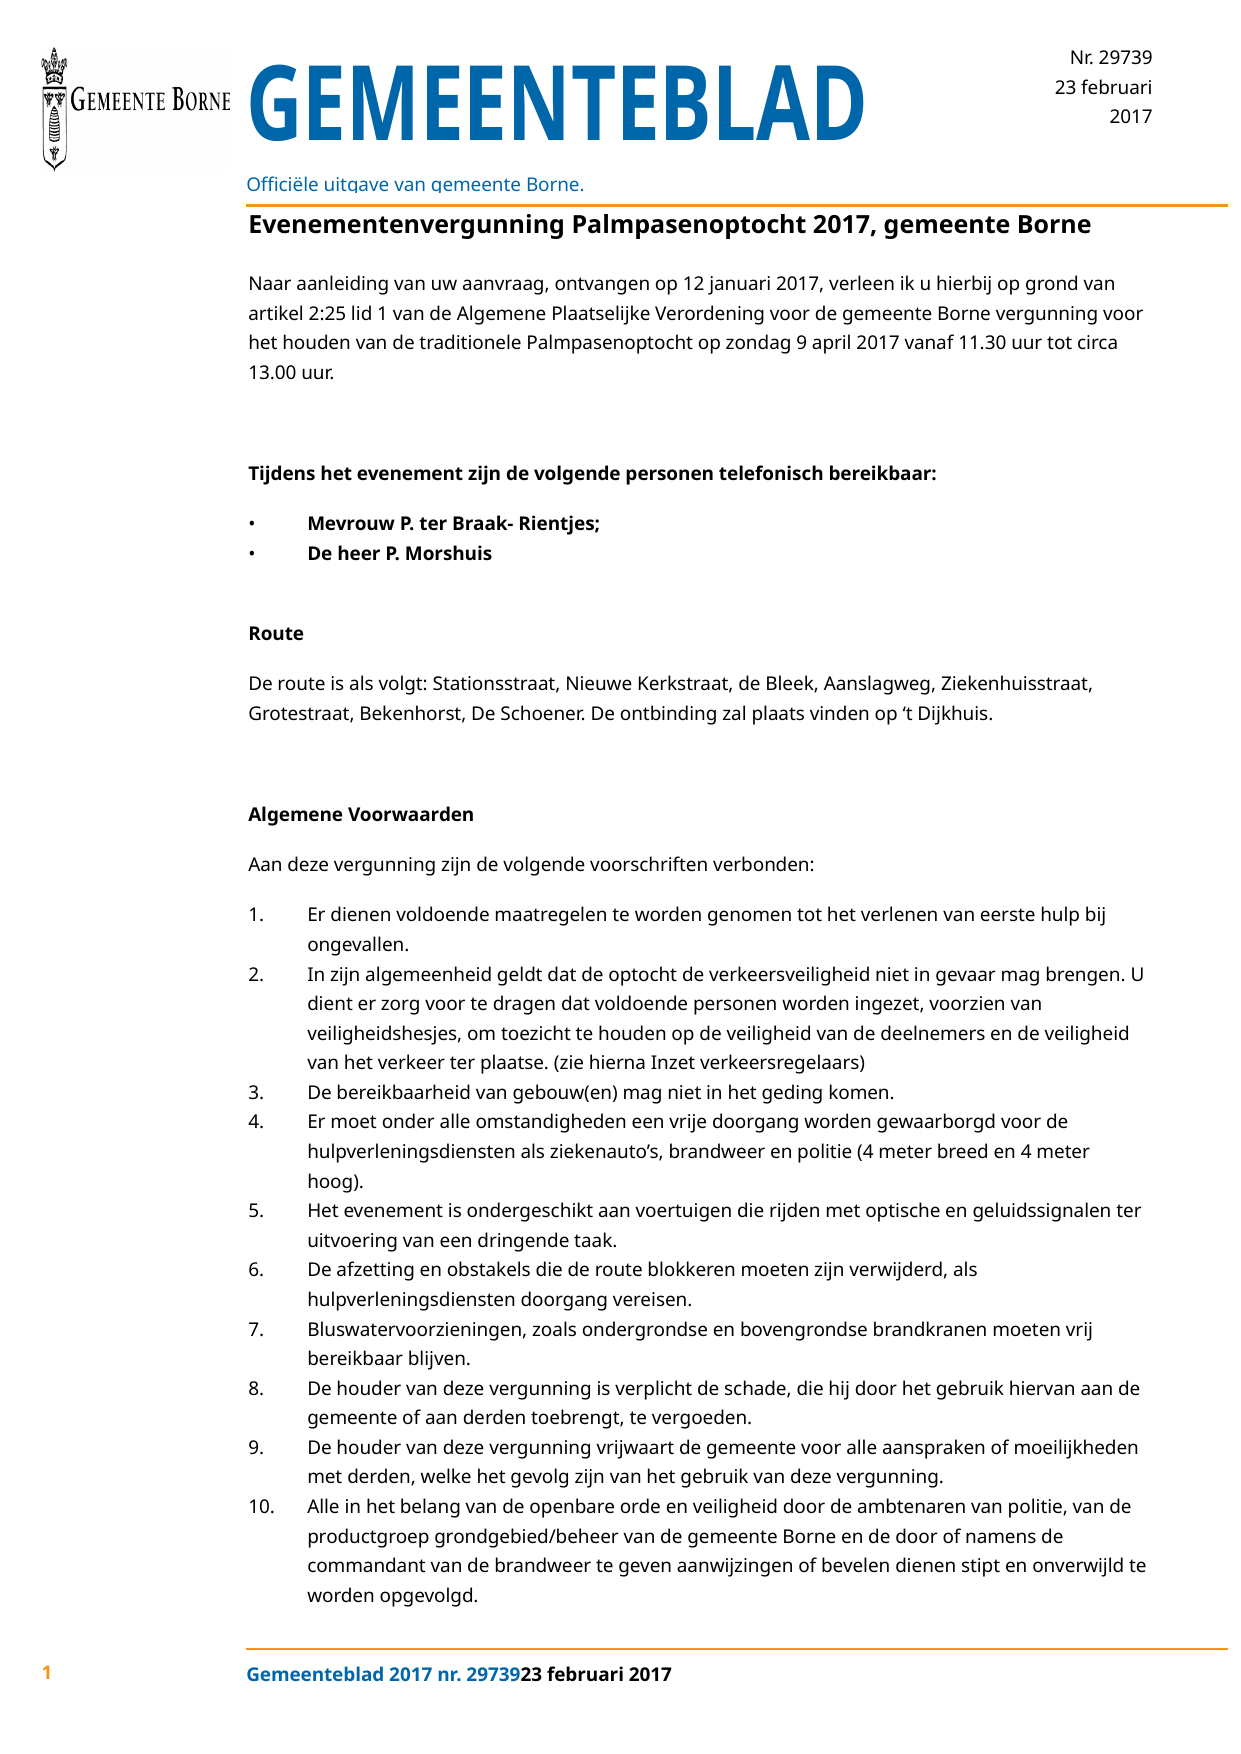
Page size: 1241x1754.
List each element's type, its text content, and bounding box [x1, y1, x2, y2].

list Mevrouw P. ter Braak- Rientjes; [248, 510, 1152, 536]
list Het evenement is ondergeschikt aan voertuigen die rijden met optische en geluidssignalen ter uitvoering van een dringende taak. [248, 1197, 1152, 1253]
list De houder van deze vergunning vrijwaart de gemeente voor alle aanspraken of moeilijkheden met derden, welke het gevolg zijn van het gebruik van deze vergunning. [248, 1434, 1152, 1489]
list De bereikbaarheid van gebouw(en) mag niet in het geding komen. [248, 1079, 1152, 1105]
text Algemene Voorwaarden [248, 801, 1152, 826]
list Bluswatervoorzieningen, zoals ondergrondse en bovengrondse brandkranen moeten vrij bereikbaar blijven. [248, 1316, 1152, 1371]
text Tijdens het evenement zijn de volgende personen telefonisch bereikbaar: [248, 460, 1152, 486]
list Er moet onder alle omstandigheden een vrije doorgang worden gewaarborgd voor de hulpverleningsdiensten als ziekenauto’s, brandweer en politie (4 meter breed en 4 meter hoog). [248, 1109, 1152, 1193]
text Naar aanleiding van uw aanvraag, ontvangen op 12 januari 2017, verleen ik u hierbij op grond van artikel 2:25 lid 1 van de Algemene Plaatselijke Verordening voor de gemeente Borne vergunning voor het houden van de traditionele Palmpasenoptocht op zondag 9 april 2017 vanaf 11.30 uur tot circa 13.00 uur. [248, 270, 1152, 385]
list De afzetting en obstakels die de route blokkeren moeten zijn verwijderd, als hulpverleningsdiensten doorgang vereisen. [248, 1257, 1152, 1312]
text Evenementenvergunning Palmpasenoptocht 2017, gemeente Borne [248, 207, 1152, 241]
picture [41, 47, 231, 172]
list De houder van deze vergunning is verplicht de schade, die hij door het gebruik hiervan aan de gemeente of aan derden toebrengt, te vergoeden. [248, 1375, 1152, 1430]
text De route is als volgt: Stationsstraat, Nieuwe Kerkstraat, de Bleek, Aanslagweg, Ziekenhuisstraat, Grotestraat, Bekenhorst, De Schoener. De ontbinding zal plaats vinden op ‘t Dijkhuis. [248, 670, 1152, 726]
list In zijn algemeenheid geldt dat de optocht de verkeersveiligheid niet in gevaar mag brengen. U dient er zorg voor te dragen dat voldoende personen worden ingezet, voorzien van veiligheidshesjes, om toezicht te houden op de veiligheid van de deelnemers en de veiligheid van het verkeer ter plaatse. (zie hierna Inzet verkeersregelaars) [248, 961, 1152, 1075]
list De heer P. Morshuis [248, 540, 1152, 566]
list Alle in het belang van de openbare orde en veiligheid door de ambtenaren van politie, van de productgroep grondgebied/beheer van de gemeente Borne en de door of namens de commandant van de brandweer te geven aanwijzingen of bevelen dienen stipt en onverwijld te worden opgevolgd. [248, 1493, 1152, 1608]
text Route [248, 620, 1152, 646]
list Er dienen voldoende maatregelen te worden genomen tot het verlenen van eerste hulp bij ongevallen. [248, 902, 1152, 957]
text Aan deze vergunning zijn de volgende voorschriften verbonden: [248, 851, 1152, 877]
